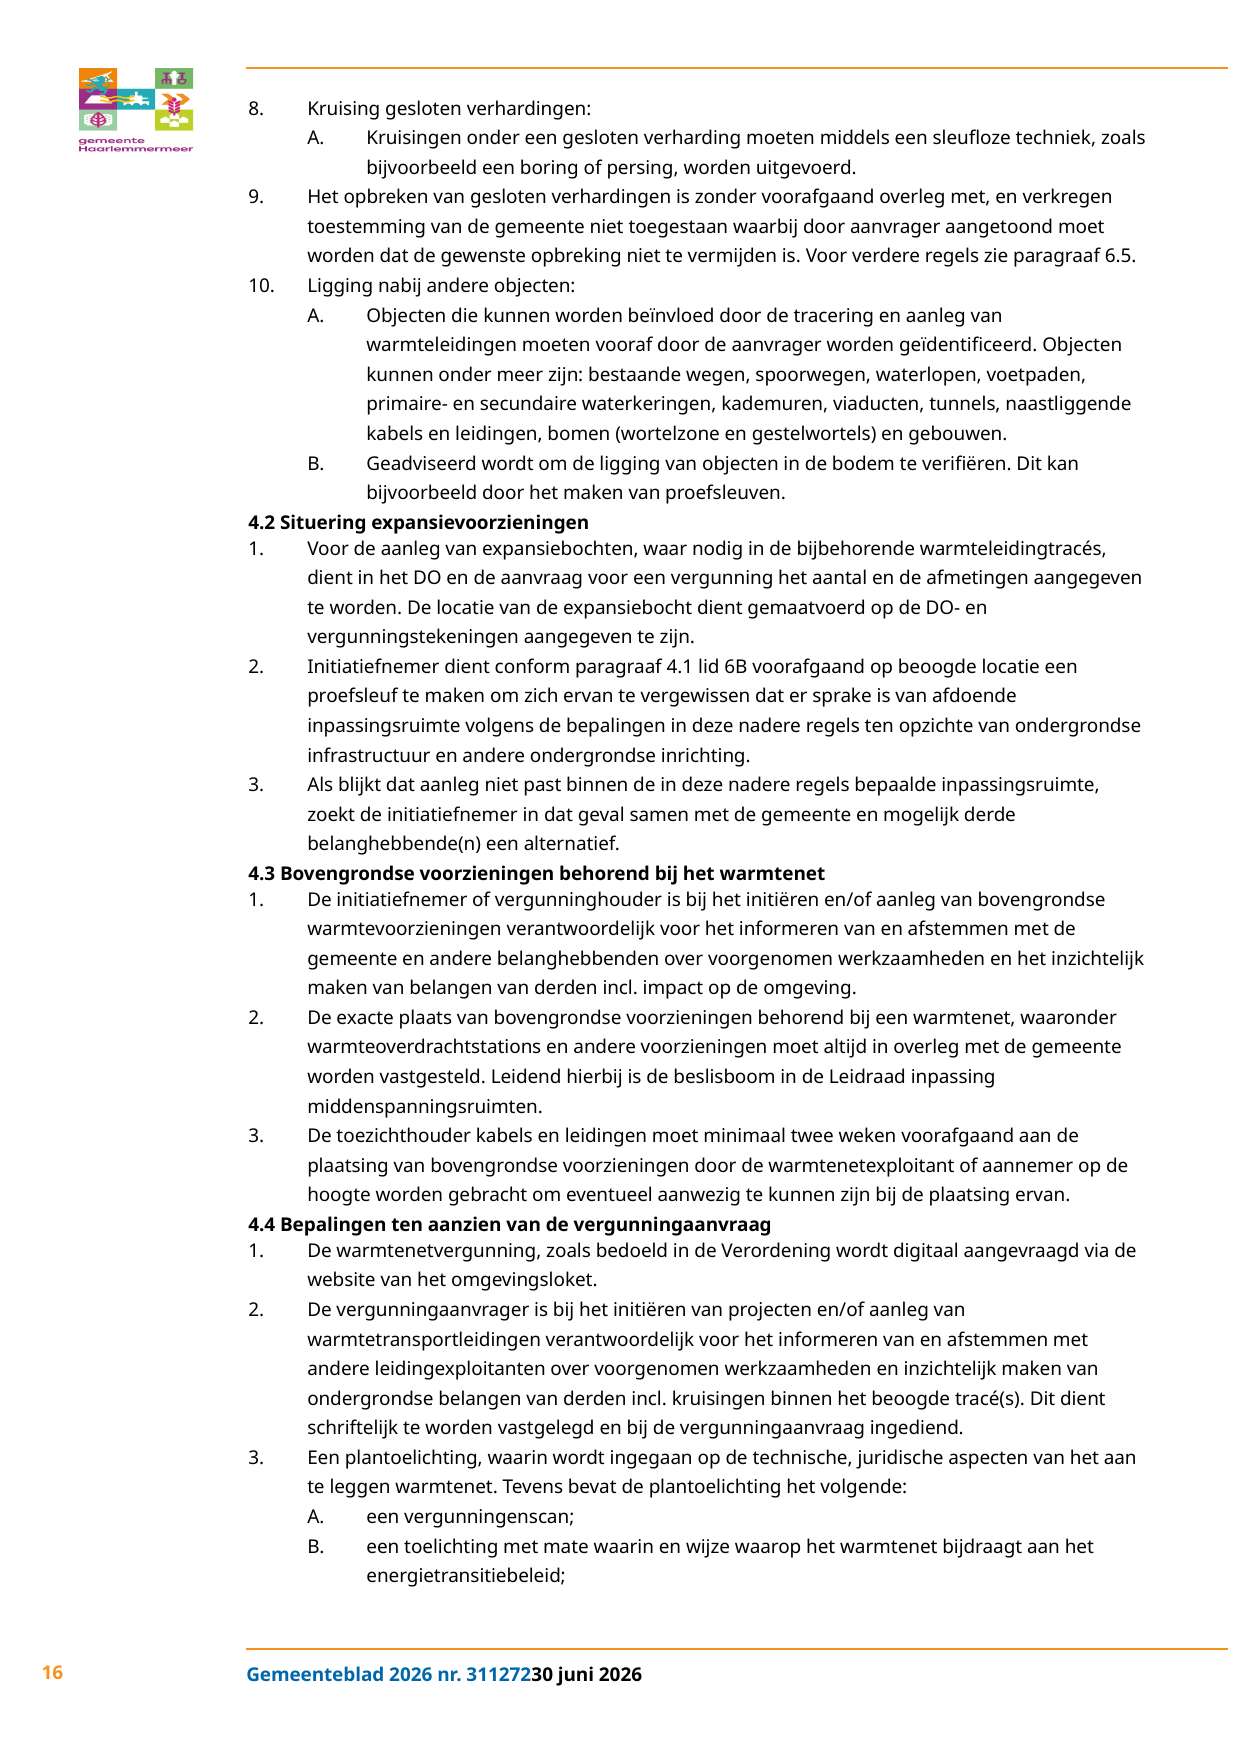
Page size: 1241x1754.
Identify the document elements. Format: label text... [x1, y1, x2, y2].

list Als blijkt dat aanleg niet past binnen de in deze nadere regels bepaalde inpassingsruimte, zoekt de initiatiefnemer in dat geval samen met de gemeente en mogelijk derde belanghebbende(n) een alternatief. [248, 771, 1152, 856]
list Geadviseerd wordt om de ligging van objecten in de bodem te verifiëren. Dit kan bijvoorbeeld door het maken van proefsleuven. [307, 450, 1152, 505]
text 4.2 Situering expansievoorzieningen [248, 509, 1152, 535]
list Initiatiefnemer dient conform paragraaf 4.1 lid 6B voorafgaand op beoogde locatie een proefsleuf te maken om zich ervan te vergewissen dat er sprake is van afdoende inpassingsruimte volgens de bepalingen in deze nadere regels ten opzichte van ondergrondse infrastructuur en andere ondergrondse inrichting. [248, 653, 1152, 767]
list Het opbreken van gesloten verhardingen is zonder voorafgaand overleg met, en verkregen toestemming van de gemeente niet toegestaan waarbij door aanvrager aangetoond moet worden dat de gewenste opbreking niet te vermijden is. Voor verdere regels zie paragraaf 6.5. [248, 183, 1152, 268]
list De toezichthouder kabels en leidingen moet minimaal twee weken voorafgaand aan de plaatsing van bovengrondse voorzieningen door de warmtenetexploitant of aannemer op de hoogte worden gebracht om eventueel aanwezig te kunnen zijn bij de plaatsing ervan. [248, 1122, 1152, 1207]
text 4.4 Bepalingen ten aanzien van de vergunningaanvraag [248, 1211, 1152, 1237]
list een vergunningenscan; [307, 1503, 1152, 1529]
list Een plantoelichting, waarin wordt ingegaan op de technische, juridische aspecten van het aan te leggen warmtenet. Tevens bevat de plantoelichting het volgende: [248, 1444, 1152, 1499]
list Kruising gesloten verhardingen: [248, 95, 1152, 121]
list een toelichting met mate waarin en wijze waarop het warmtenet bijdraagt aan het energietransitiebeleid; [307, 1533, 1152, 1588]
list De vergunningaanvrager is bij het initiëren van projecten en/of aanleg van warmtetransportleidingen verantwoordelijk voor het informeren van en afstemmen met andere leidingexploitanten over voorgenomen werkzaamheden en inzichtelijk maken van ondergrondse belangen van derden incl. kruisingen binnen het beoogde tracé(s). Dit dient schriftelijk te worden vastgelegd en bij de vergunningaanvraag ingediend. [248, 1296, 1152, 1440]
list Objecten die kunnen worden beïnvloed door de tracering en aanleg van warmteleidingen moeten vooraf door de aanvrager worden geïdentificeerd. Objecten kunnen onder meer zijn: bestaande wegen, spoorwegen, waterlopen, voetpaden, primaire- en secundaire waterkeringen, kademuren, viaducten, tunnels, naastliggende kabels en leidingen, bomen (wortelzone en gestelwortels) en gebouwen. [307, 302, 1152, 446]
list De initiatiefnemer of vergunninghouder is bij het initiëren en/of aanleg van bovengrondse warmtevoorzieningen verantwoordelijk voor het informeren van en afstemmen met de gemeente en andere belanghebbenden over voorgenomen werkzaamheden en het inzichtelijk maken van belangen van derden incl. impact op de omgeving. [248, 886, 1152, 1000]
picture [41, 47, 231, 172]
list Voor de aanleg van expansiebochten, waar nodig in de bijbehorende warmteleidingtracés, dient in het DO en de aanvraag voor een vergunning het aantal en de afmetingen aangegeven te worden. De locatie van de expansiebocht dient gemaatvoerd op de DO- en vergunningstekeningen aangegeven te zijn. [248, 535, 1152, 649]
text 4.3 Bovengrondse voorzieningen behorend bij het warmtenet [248, 860, 1152, 886]
list Ligging nabij andere objecten: [248, 272, 1152, 298]
list De exacte plaats van bovengrondse voorzieningen behorend bij een warmtenet, waaronder warmteoverdrachtstations en andere voorzieningen moet altijd in overleg met de gemeente worden vastgesteld. Leidend hierbij is de beslisboom in de Leidraad inpassing middenspanningsruimten. [248, 1004, 1152, 1119]
list De warmtenetvergunning, zoals bedoeld in de Verordening wordt digitaal aangevraagd via de website van het omgevingsloket. [248, 1237, 1152, 1292]
list Kruisingen onder een gesloten verharding moeten middels een sleufloze techniek, zoals bijvoorbeeld een boring of persing, worden uitgevoerd. [307, 124, 1152, 180]
